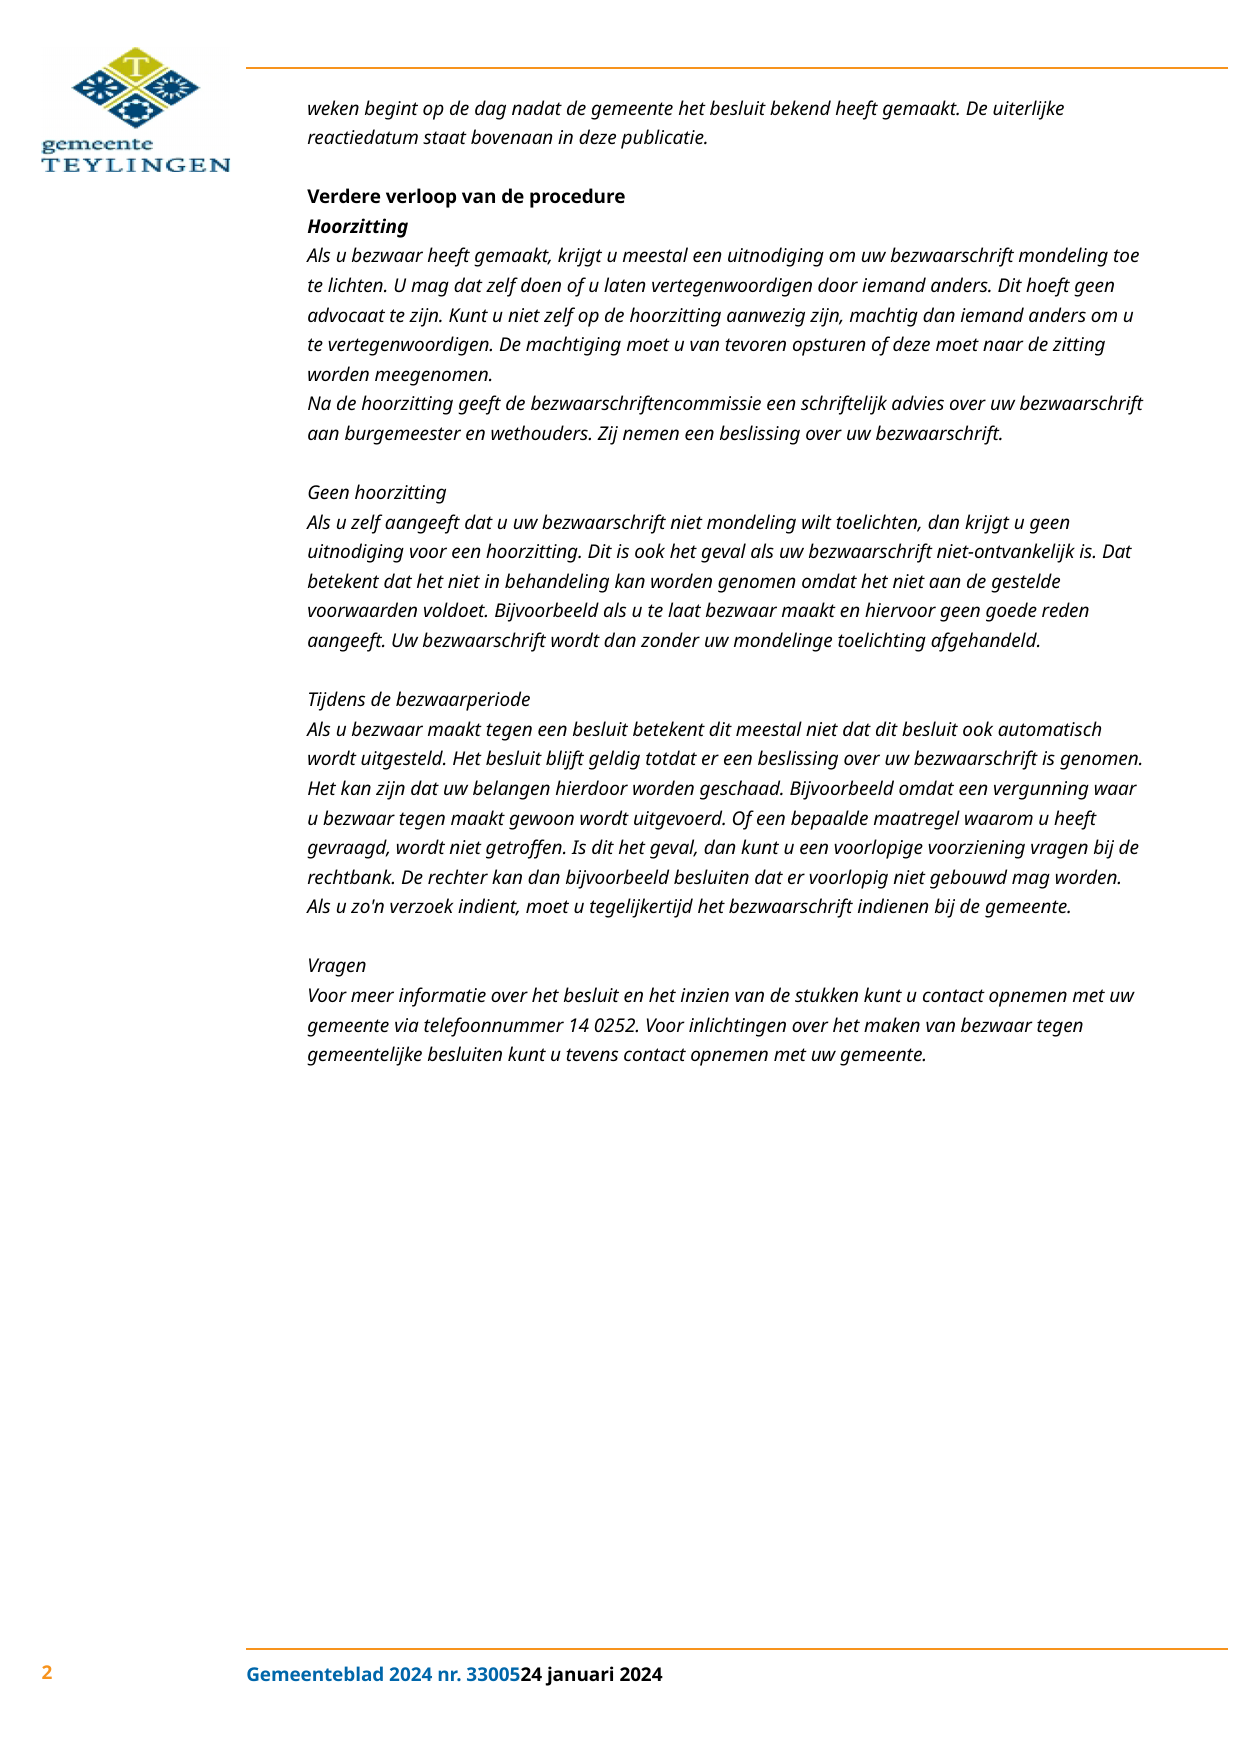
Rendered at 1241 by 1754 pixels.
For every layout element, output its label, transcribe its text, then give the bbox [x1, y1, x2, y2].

picture [41, 47, 231, 172]
list Geen hoorzitting [248, 479, 1152, 505]
list Vragen [248, 953, 1152, 978]
list weken begint op de dag nadat de gemeente het besluit bekend heeft gemaakt. De uiterlijke reactiedatum staat bovenaan in deze publicatie. [248, 95, 1152, 150]
list Hoorzitting [248, 213, 1152, 239]
list Verdere verloop van de procedure [248, 183, 1152, 209]
list Als u bezwaar maakt tegen een besluit betekent dit meestal niet dat dit besluit ook automatisch wordt uitgesteld. Het besluit blijft geldig totdat er een beslissing over uw bezwaarschrift is genomen. Het kan zijn dat uw belangen hierdoor worden geschaad. Bijvoorbeeld omdat een vergunning waar u bezwaar tegen maakt gewoon wordt uitgevoerd. Of een bepaalde maatregel waarom u heeft gevraagd, wordt niet getroffen. Is dit het geval, dan kunt u een voorlopige voorziening vragen bij de rechtbank. De rechter kan dan bijvoorbeeld besluiten dat er voorlopig niet gebouwd mag worden. Als u zo'n verzoek indient, moet u tegelijkertijd het bezwaarschrift indienen bij de gemeente. [248, 716, 1152, 919]
list Als u zelf aangeeft dat u uw bezwaarschrift niet mondeling wilt toelichten, dan krijgt u geen uitnodiging voor een hoorzitting. Dit is ook het geval als uw bezwaarschrift niet-ontvankelijk is. Dat betekent dat het niet in behandeling kan worden genomen omdat het niet aan de gestelde voorwaarden voldoet. Bijvoorbeeld als u te laat bezwaar maakt en hiervoor geen goede reden aangeeft. Uw bezwaarschrift wordt dan zonder uw mondelinge toelichting afgehandeld. [248, 509, 1152, 653]
list Na de hoorzitting geeft de bezwaarschriftencommissie een schriftelijk advies over uw bezwaarschrift aan burgemeester en wethouders. Zij nemen een beslissing over uw bezwaarschrift. [248, 391, 1152, 446]
list Tijdens de bezwaarperiode [248, 686, 1152, 712]
list Voor meer informatie over het besluit en het inzien van de stukken kunt u contact opnemen met uw gemeente via telefoonnummer 14 0252. Voor inlichtingen over het maken van bezwaar tegen gemeentelijke besluiten kunt u tevens contact opnemen met uw gemeente. [248, 982, 1152, 1067]
list Als u bezwaar heeft gemaakt, krijgt u meestal een uitnodiging om uw bezwaarschrift mondeling toe te lichten. U mag dat zelf doen of u laten vertegenwoordigen door iemand anders. Dit hoeft geen advocaat te zijn. Kunt u niet zelf op de hoorzitting aanwezig zijn, machtig dan iemand anders om u te vertegenwoordigen. De machtiging moet u van tevoren opsturen of deze moet naar de zitting worden meegenomen. [248, 243, 1152, 387]
